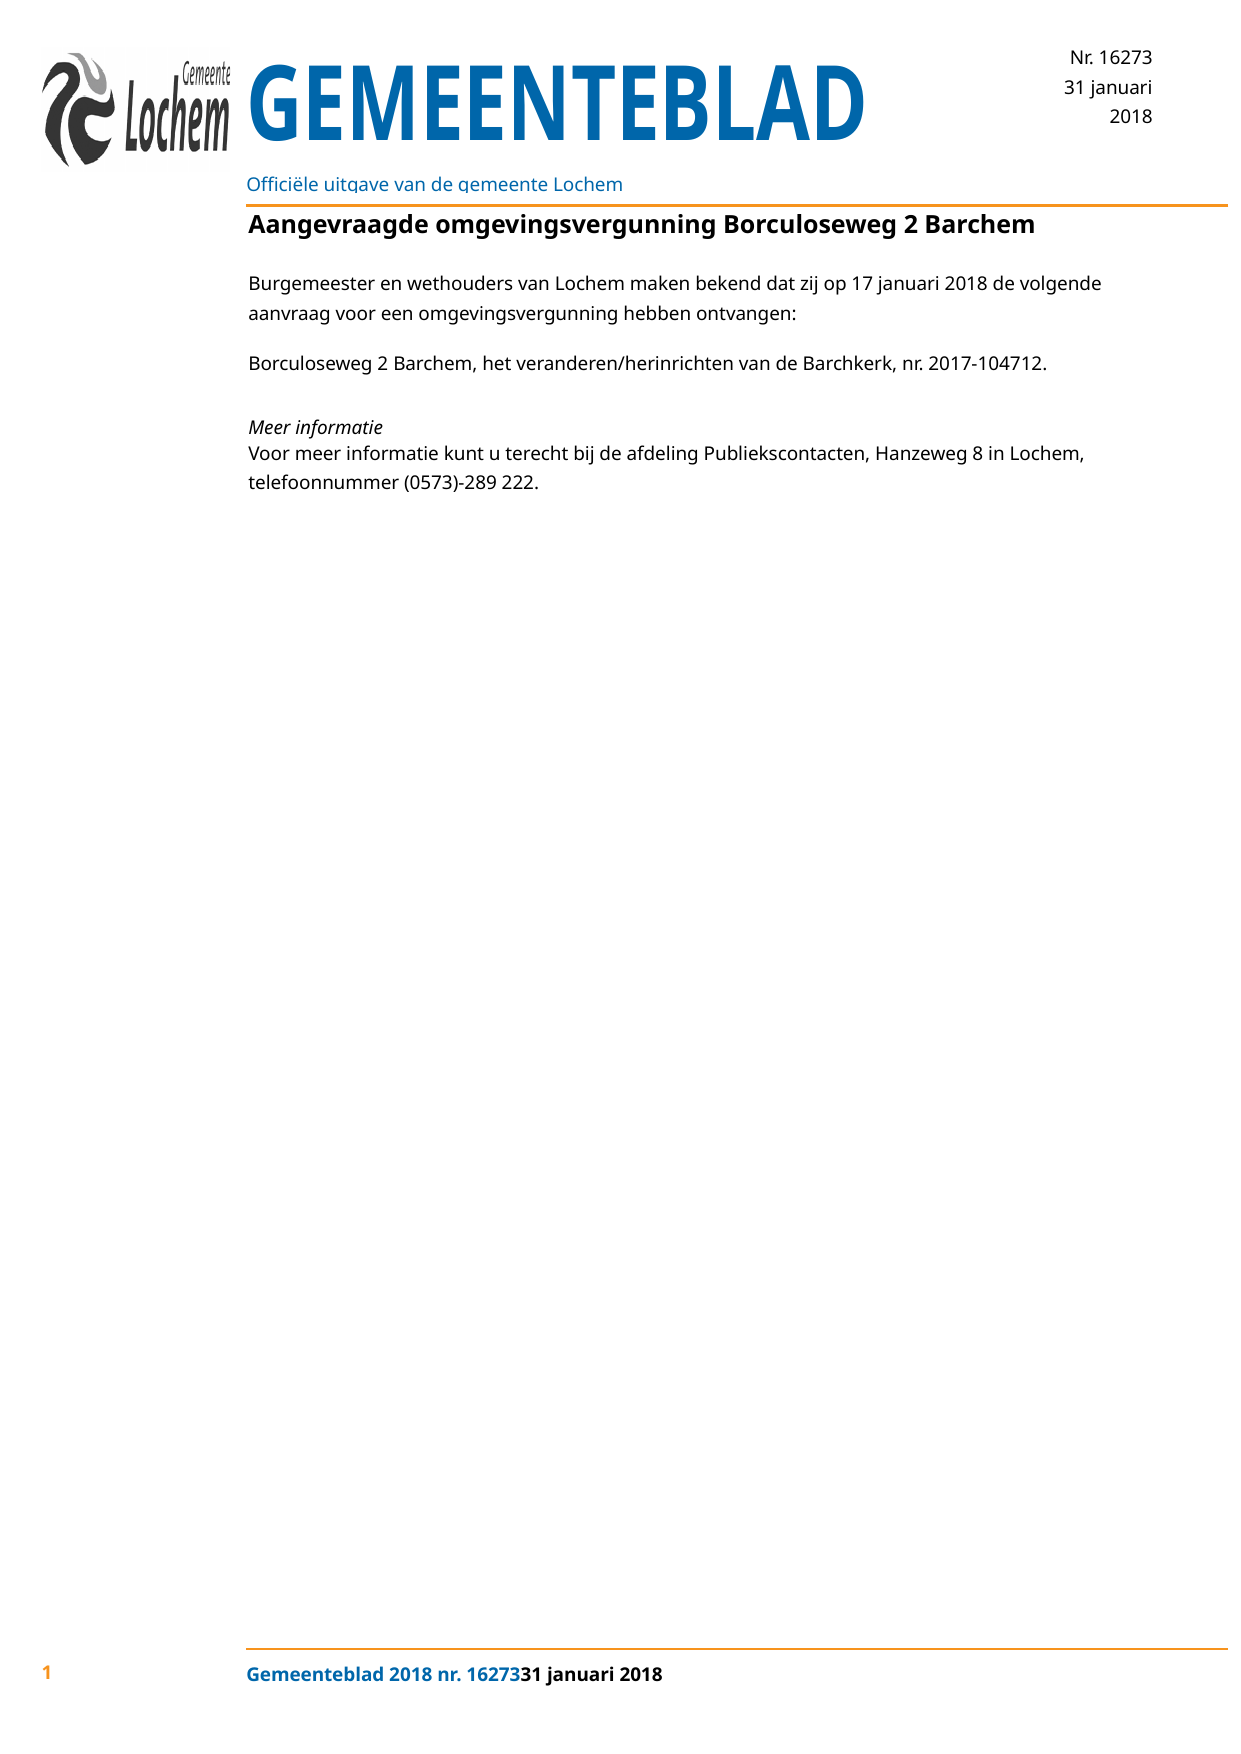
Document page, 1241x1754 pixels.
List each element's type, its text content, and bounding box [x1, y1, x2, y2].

text Voor meer informatie kunt u terecht bij de afdeling Publiekscontacten, Hanzeweg 8 in Lochem, telefoonnummer (0573)-289 222. [248, 440, 1152, 495]
text Burgemeester en wethouders van Lochem maken bekend dat zij op 17 januari 2018 de volgende aanvraag voor een omgevingsvergunning hebben ontvangen: [248, 270, 1152, 326]
text Borculoseweg 2 Barchem, het veranderen/herinrichten van de Barchkerk, nr. 2017-104712. [248, 350, 1152, 376]
text Aangevraagde omgevingsvergunning Borculoseweg 2 Barchem [248, 207, 1152, 241]
picture [41, 47, 231, 172]
text Meer informatie [248, 414, 1152, 440]
